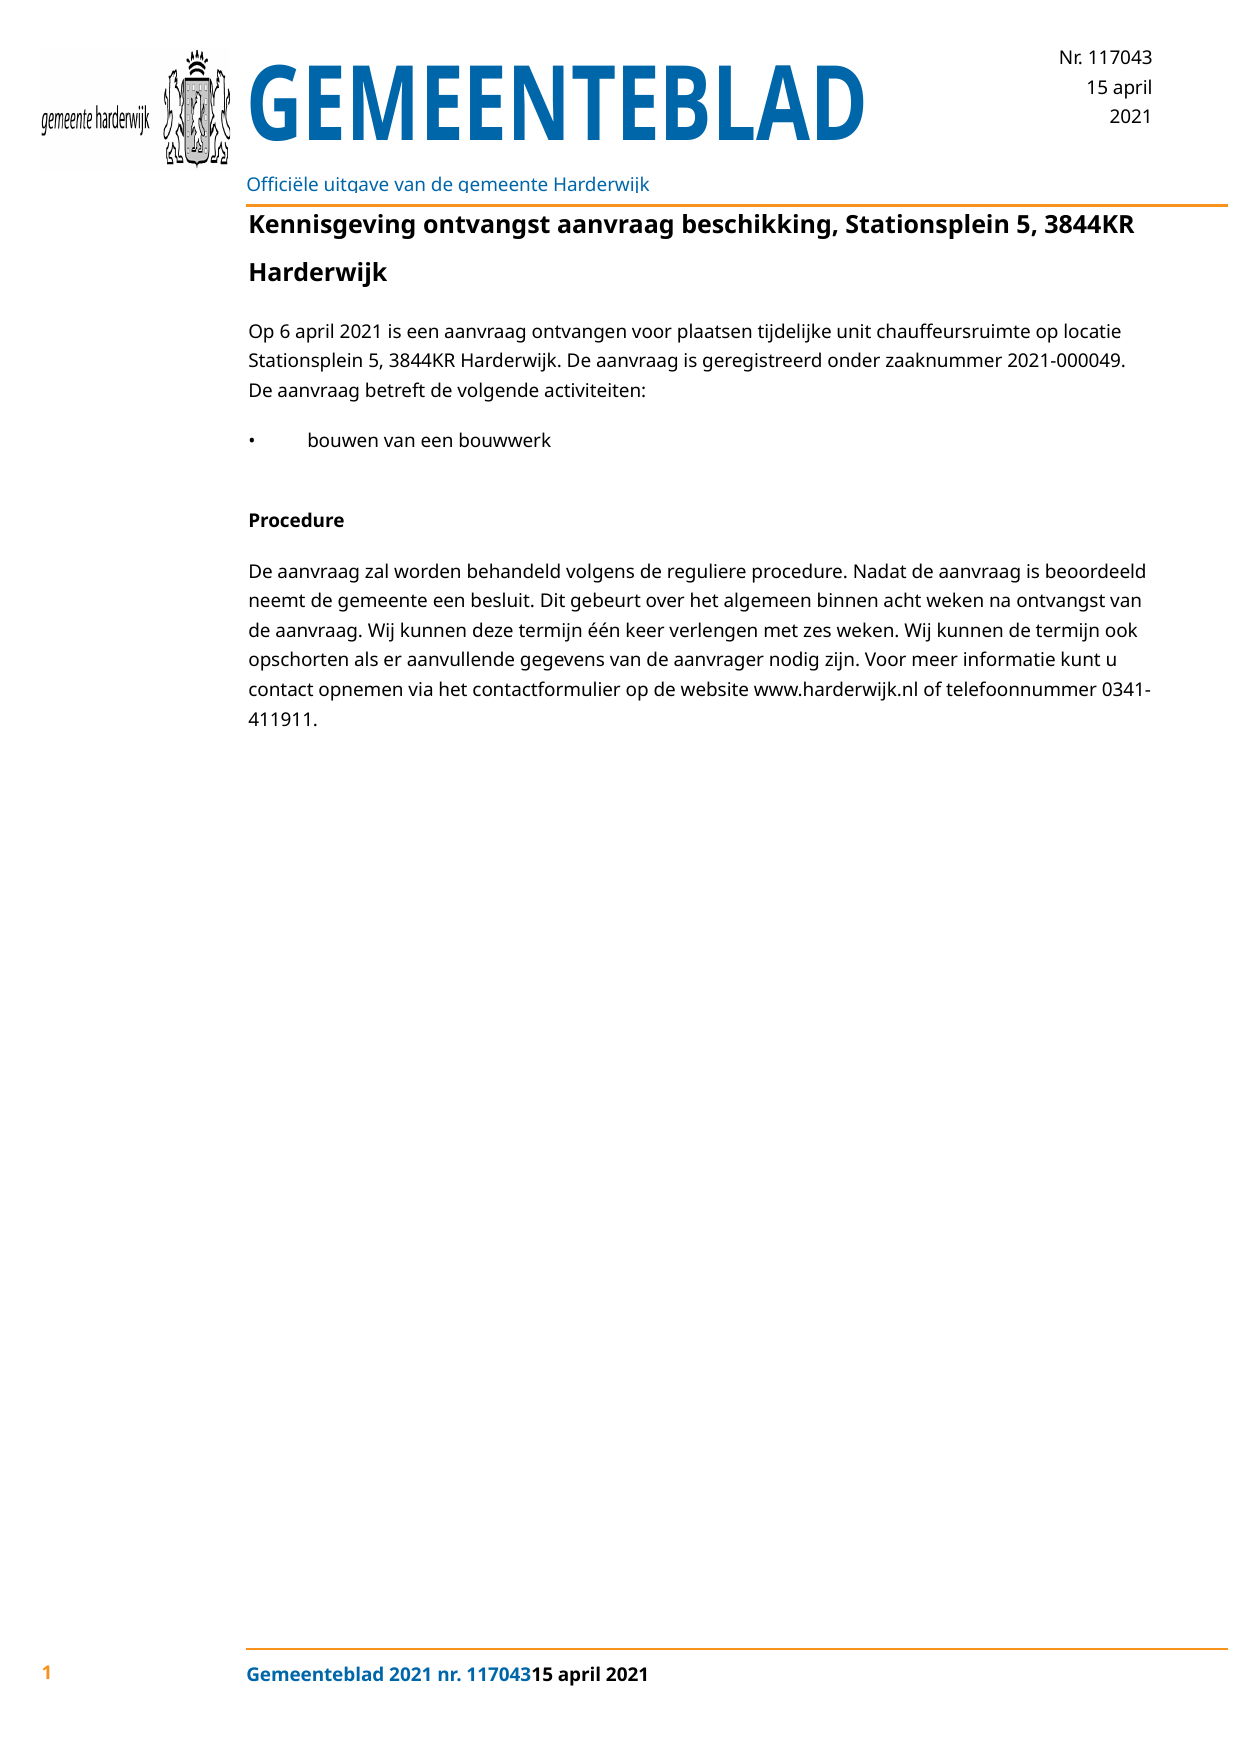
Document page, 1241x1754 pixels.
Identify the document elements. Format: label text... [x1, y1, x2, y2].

text Op 6 april 2021 is een aanvraag ontvangen voor plaatsen tijdelijke unit chauffeursruimte op locatie Stationsplein 5, 3844KR Harderwijk. De aanvraag is geregistreerd onder zaaknummer 2021-000049. De aanvraag betreft de volgende activiteiten: [248, 318, 1152, 403]
text Procedure [248, 507, 1152, 533]
text Kennisgeving ontvangst aanvraag beschikking, Stationsplein 5, 3844KR Harderwijk [248, 207, 1152, 288]
text De aanvraag zal worden behandeld volgens de reguliere procedure. Nadat de aanvraag is beoordeeld neemt de gemeente een besluit. Dit gebeurt over het algemeen binnen acht weken na ontvangst van de aanvraag. Wij kunnen deze termijn één keer verlengen met zes weken. Wij kunnen de termijn ook opschorten als er aanvullende gegevens van de aanvrager nodig zijn. Voor meer informatie kunt u contact opnemen via het contactformulier op de website www.harderwijk.nl of telefoonnummer 0341-411911. [248, 558, 1152, 732]
list bouwen van een bouwwerk [248, 427, 1152, 453]
picture [41, 47, 231, 172]
